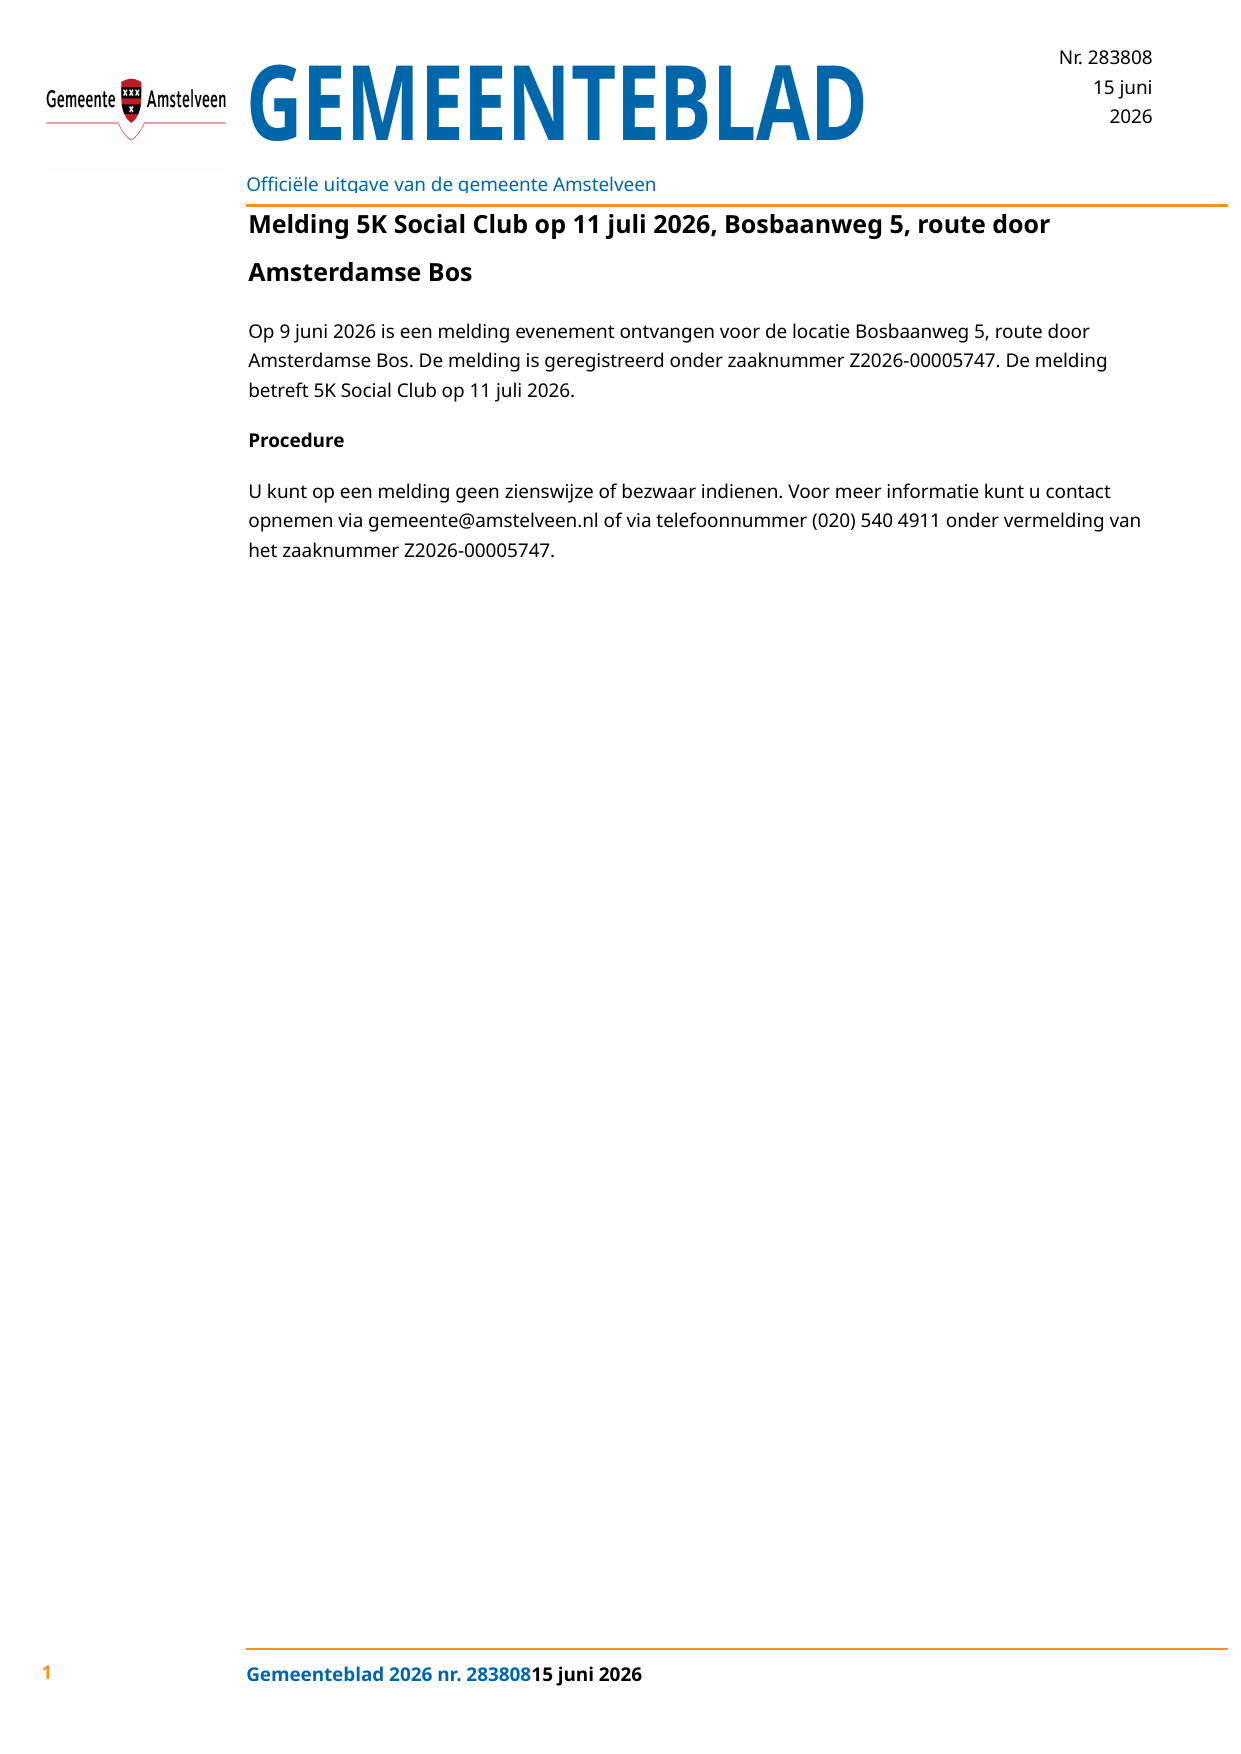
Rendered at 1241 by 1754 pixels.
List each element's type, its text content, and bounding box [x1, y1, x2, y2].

picture [41, 47, 231, 172]
text Procedure [248, 427, 1152, 453]
text Melding 5K Social Club op 11 juli 2026, Bosbaanweg 5, route door Amsterdamse Bos [248, 207, 1152, 288]
text Op 9 juni 2026 is een melding evenement ontvangen voor de locatie Bosbaanweg 5, route door Amsterdamse Bos. De melding is geregistreerd onder zaaknummer Z2026-00005747. De melding betreft 5K Social Club op 11 juli 2026. [248, 318, 1152, 403]
text U kunt op een melding geen zienswijze of bezwaar indienen. Voor meer informatie kunt u contact opnemen via gemeente@amstelveen.nl of via telefoonnummer (020) 540 4911 onder vermelding van het zaaknummer Z2026-00005747. [248, 478, 1152, 563]
